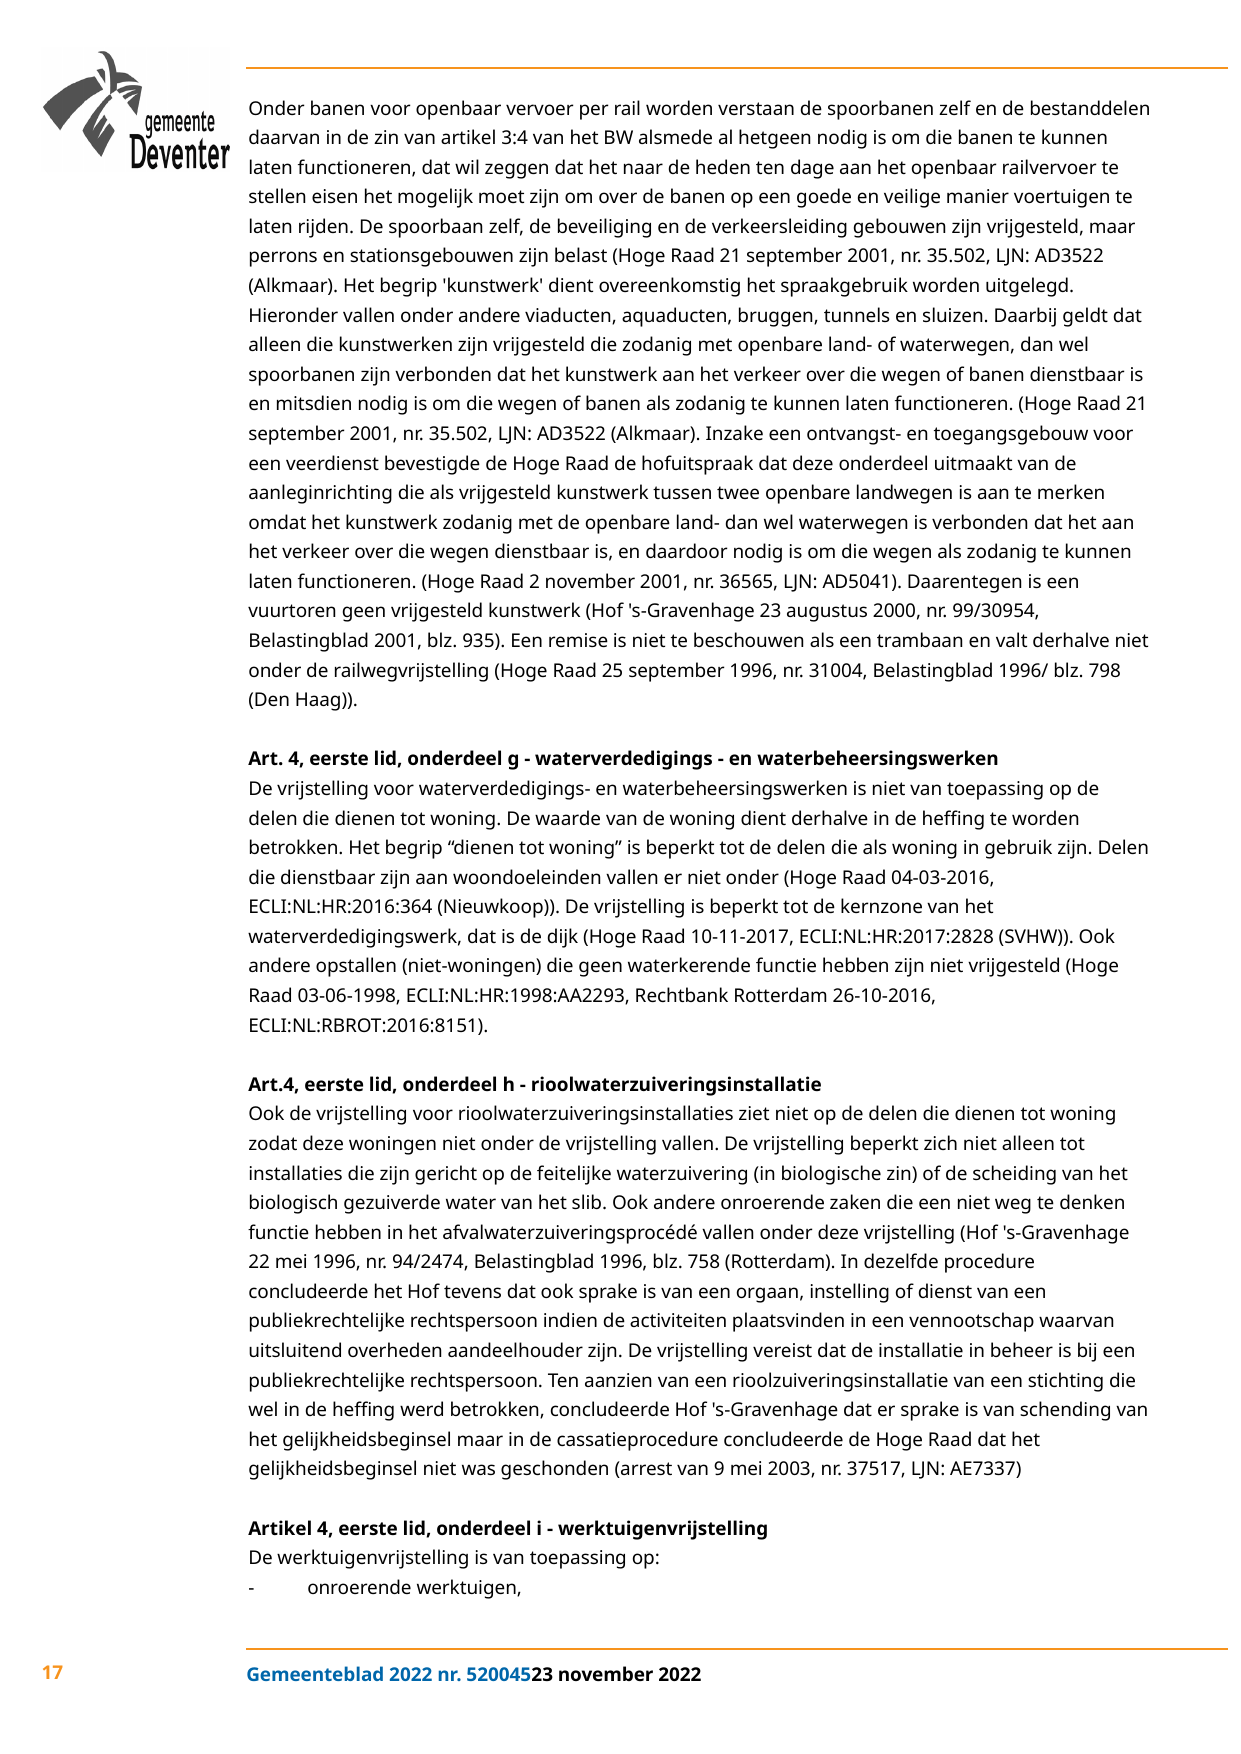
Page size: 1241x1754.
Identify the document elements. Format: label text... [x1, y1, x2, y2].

text De vrijstelling voor waterverdedigings- en waterbeheersingswerken is niet van toepassing op de delen die dienen tot woning. De waarde van de woning dient derhalve in de heffing te worden betrokken. Het begrip “dienen tot woning” is beperkt tot de delen die als woning in gebruik zijn. Delen die dienstbaar zijn aan woondoeleinden vallen er niet onder (Hoge Raad 04-03-2016, ECLI:NL:HR:2016:364 (Nieuwkoop)). De vrijstelling is beperkt tot de kernzone van het waterverdedigingswerk, dat is de dijk (Hoge Raad 10-11-2017, ECLI:NL:HR:2017:2828 (SVHW)). Ook andere opstallen (niet-woningen) die geen waterkerende functie hebben zijn niet vrijgesteld (Hoge Raad 03-06-1998, ECLI:NL:HR:1998:AA2293, Rechtbank Rotterdam 26-10-2016, ECLI:NL:RBROT:2016:8151). [248, 775, 1152, 1038]
text De werktuigenvrijstelling is van toepassing op: [248, 1544, 1152, 1570]
text Art.4, eerste lid, onderdeel h - rioolwaterzuiveringsinstallatie [248, 1071, 1152, 1097]
text Ook de vrijstelling voor rioolwaterzuiveringsinstallaties ziet niet op de delen die dienen tot woning zodat deze woningen niet onder de vrijstelling vallen. De vrijstelling beperkt zich niet alleen tot installaties die zijn gericht op de feitelijke waterzuivering (in biologische zin) of de scheiding van het biologisch gezuiverde water van het slib. Ook andere onroerende zaken die een niet weg te denken functie hebben in het afvalwaterzuiveringsprocédé vallen onder deze vrijstelling (Hof 's-Gravenhage 22 mei 1996, nr. 94/2474, Belastingblad 1996, blz. 758 (Rotterdam). In dezelfde procedure concludeerde het Hof tevens dat ook sprake is van een orgaan, instelling of dienst van een publiekrechtelijke rechtspersoon indien de activiteiten plaatsvinden in een vennootschap waarvan uitsluitend overheden aandeelhouder zijn. De vrijstelling vereist dat de installatie in beheer is bij een publiekrechtelijke rechtspersoon. Ten aanzien van een rioolzuiveringsinstallatie van een stichting die wel in de heffing werd betrokken, concludeerde Hof 's-Gravenhage dat er sprake is van schending van het gelijkheidsbeginsel maar in de cassatieprocedure concludeerde de Hoge Raad dat het gelijkheidsbeginsel niet was geschonden (arrest van 9 mei 2003, nr. 37517, LJN: AE7337) [248, 1101, 1152, 1481]
text Artikel 4, eerste lid, onderdeel i - werktuigenvrijstelling [248, 1515, 1152, 1541]
list onroerende werktuigen, [248, 1574, 1152, 1600]
text Onder banen voor openbaar vervoer per rail worden verstaan de spoorbanen zelf en de bestanddelen daarvan in de zin van artikel 3:4 van het BW alsmede al hetgeen nodig is om die banen te kunnen laten functioneren, dat wil zeggen dat het naar de heden ten dage aan het openbaar railvervoer te stellen eisen het mogelijk moet zijn om over de banen op een goede en veilige manier voertuigen te laten rijden. De spoorbaan zelf, de beveiliging en de verkeersleiding gebouwen zijn vrijgesteld, maar perrons en stationsgebouwen zijn belast (Hoge Raad 21 september 2001, nr. 35.502, LJN: AD3522 (Alkmaar). Het begrip 'kunstwerk' dient overeenkomstig het spraakgebruik worden uitgelegd. Hieronder vallen onder andere viaducten, aquaducten, bruggen, tunnels en sluizen. Daarbij geldt dat alleen die kunstwerken zijn vrijgesteld die zodanig met openbare land- of waterwegen, dan wel spoorbanen zijn verbonden dat het kunstwerk aan het verkeer over die wegen of banen dienstbaar is en mitsdien nodig is om die wegen of banen als zodanig te kunnen laten functioneren. (Hoge Raad 21 september 2001, nr. 35.502, LJN: AD3522 (Alkmaar). Inzake een ontvangst- en toegangsgebouw voor een veerdienst bevestigde de Hoge Raad de hofuitspraak dat deze onderdeel uitmaakt van de aanleginrichting die als vrijgesteld kunstwerk tussen twee openbare landwegen is aan te merken omdat het kunstwerk zodanig met de openbare land- dan wel waterwegen is verbonden dat het aan het verkeer over die wegen dienstbaar is, en daardoor nodig is om die wegen als zodanig te kunnen laten functioneren. (Hoge Raad 2 november 2001, nr. 36565, LJN: AD5041). Daarentegen is een vuurtoren geen vrijgesteld kunstwerk (Hof 's-Gravenhage 23 augustus 2000, nr. 99/30954, Belastingblad 2001, blz. 935). Een remise is niet te beschouwen als een trambaan en valt derhalve niet onder de railwegvrijstelling (Hoge Raad 25 september 1996, nr. 31004, Belastingblad 1996/ blz. 798 (Den Haag)). [248, 95, 1152, 712]
text Art. 4, eerste lid, onderdeel g - waterverdedigings - en waterbeheersingswerken [248, 746, 1152, 771]
picture [41, 47, 231, 172]
